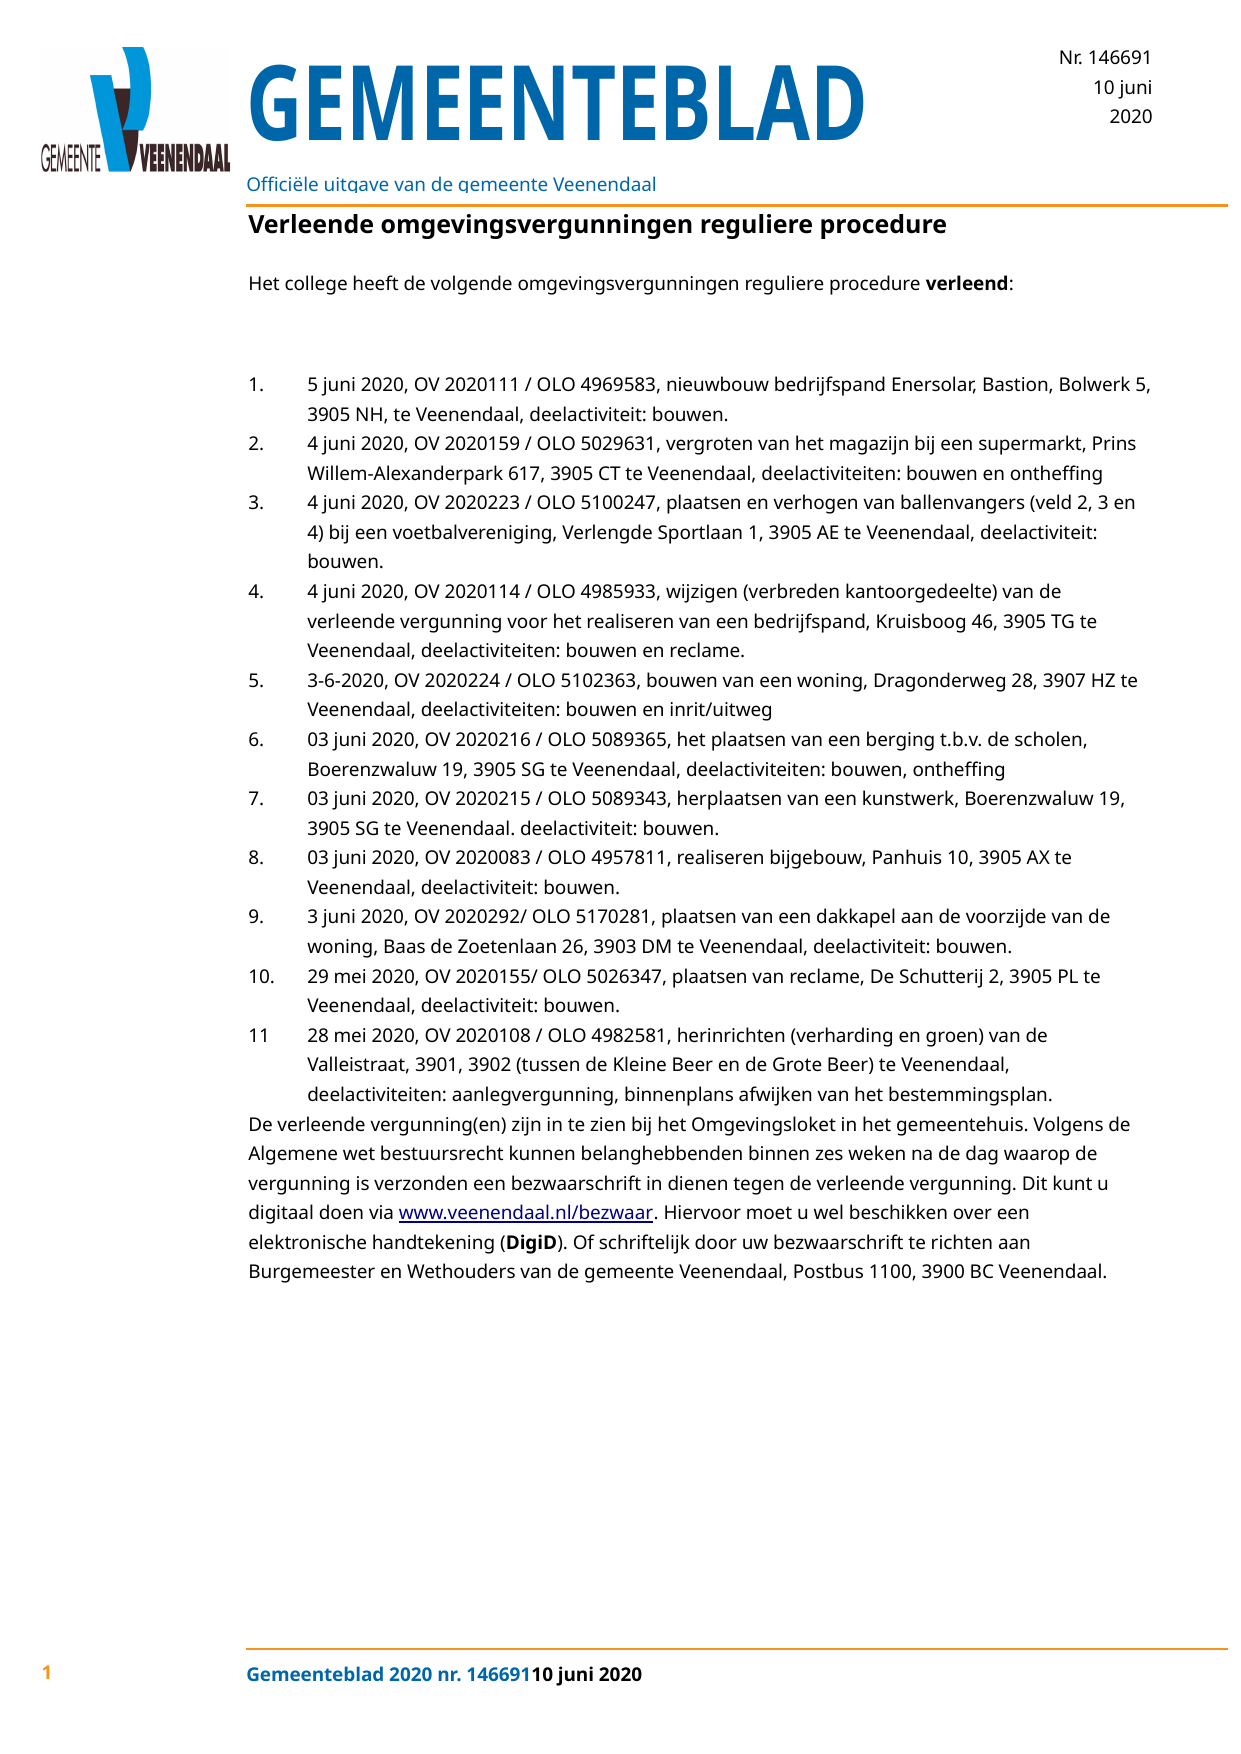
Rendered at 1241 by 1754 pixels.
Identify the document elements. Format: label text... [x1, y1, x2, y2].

list 4 juni 2020, OV 2020159 / OLO 5029631, vergroten van het magazijn bij een supermarkt, Prins Willem-Alexanderpark 617, 3905 CT te Veenendaal, deelactiviteiten: bouwen en ontheffing [248, 430, 1152, 486]
list 3-6-2020, OV 2020224 / OLO 5102363, bouwen van een woning, Dragonderweg 28, 3907 HZ te Veenendaal, deelactiviteiten: bouwen en inrit/uitweg [248, 667, 1152, 722]
picture [41, 47, 130, 172]
list 5 juni 2020, OV 2020111 / OLO 4969583, nieuwbouw bedrijfspand Enersolar, Bastion, Bolwerk 5, 3905 NH, te Veenendaal, deelactiviteit: bouwen. [248, 371, 1152, 426]
list 4 juni 2020, OV 2020114 / OLO 4985933, wijzigen (verbreden kantoorgedeelte) van de verleende vergunning voor het realiseren van een bedrijfspand, Kruisboog 46, 3905 TG te Veenendaal, deelactiviteiten: bouwen en reclame. [248, 578, 1152, 663]
list 3 juni 2020, OV 2020292/ OLO 5170281, plaatsen van een dakkapel aan de voorzijde van de woning, Baas de Zoetenlaan 26, 3903 DM te Veenendaal, deelactiviteit: bouwen. [248, 904, 1152, 959]
list 29 mei 2020, OV 2020155/ OLO 5026347, plaatsen van reclame, De Schutterij 2, 3905 PL te Veenendaal, deelactiviteit: bouwen. [248, 963, 1152, 1018]
picture [123, 47, 231, 172]
text Verleende omgevingsvergunningen reguliere procedure [248, 207, 1152, 241]
list 28 mei 2020, OV 2020108 / OLO 4982581, herinrichten (verharding en groen) van de Valleistraat, 3901, 3902 (tussen de Kleine Beer en de Grote Beer) te Veenendaal, deelactiviteiten: aanlegvergunning, binnenplans afwijken van het bestemmingsplan. [248, 1022, 1152, 1107]
list 03 juni 2020, OV 2020083 / OLO 4957811, realiseren bijgebouw, Panhuis 10, 3905 AX te Veenendaal, deelactiviteit: bouwen. [248, 844, 1152, 900]
list 03 juni 2020, OV 2020216 / OLO 5089365, het plaatsen van een berging t.b.v. de scholen, Boerenzwaluw 19, 3905 SG te Veenendaal, deelactiviteiten: bouwen, ontheffing [248, 726, 1152, 781]
list 4 juni 2020, OV 2020223 / OLO 5100247, plaatsen en verhogen van ballenvangers (veld 2, 3 en 4) bij een voetbalvereniging, Verlengde Sportlaan 1, 3905 AE te Veenendaal, deelactiviteit: bouwen. [248, 489, 1152, 574]
text De verleende vergunning(en) zijn in te zien bij het Omgevingsloket in het gemeentehuis. Volgens de Algemene wet bestuursrecht kunnen belanghebbenden binnen zes weken na de dag waarop de vergunning is verzonden een bezwaarschrift in dienen tegen de verleende vergunning. Dit kunt u digitaal doen via www.veenendaal.nl/bezwaar. Hiervoor moet u wel beschikken over een elektronische handtekening (DigiD). Of schriftelijk door uw bezwaarschrift te richten aan Burgemeester en Wethouders van de gemeente Veenendaal, Postbus 1100, 3900 BC Veenendaal. [248, 1111, 1152, 1284]
list 03 juni 2020, OV 2020215 / OLO 5089343, herplaatsen van een kunstwerk, Boerenzwaluw 19, 3905 SG te Veenendaal. deelactiviteit: bouwen. [248, 785, 1152, 841]
text Het college heeft de volgende omgevingsvergunningen reguliere procedure verleend: [248, 270, 1152, 296]
